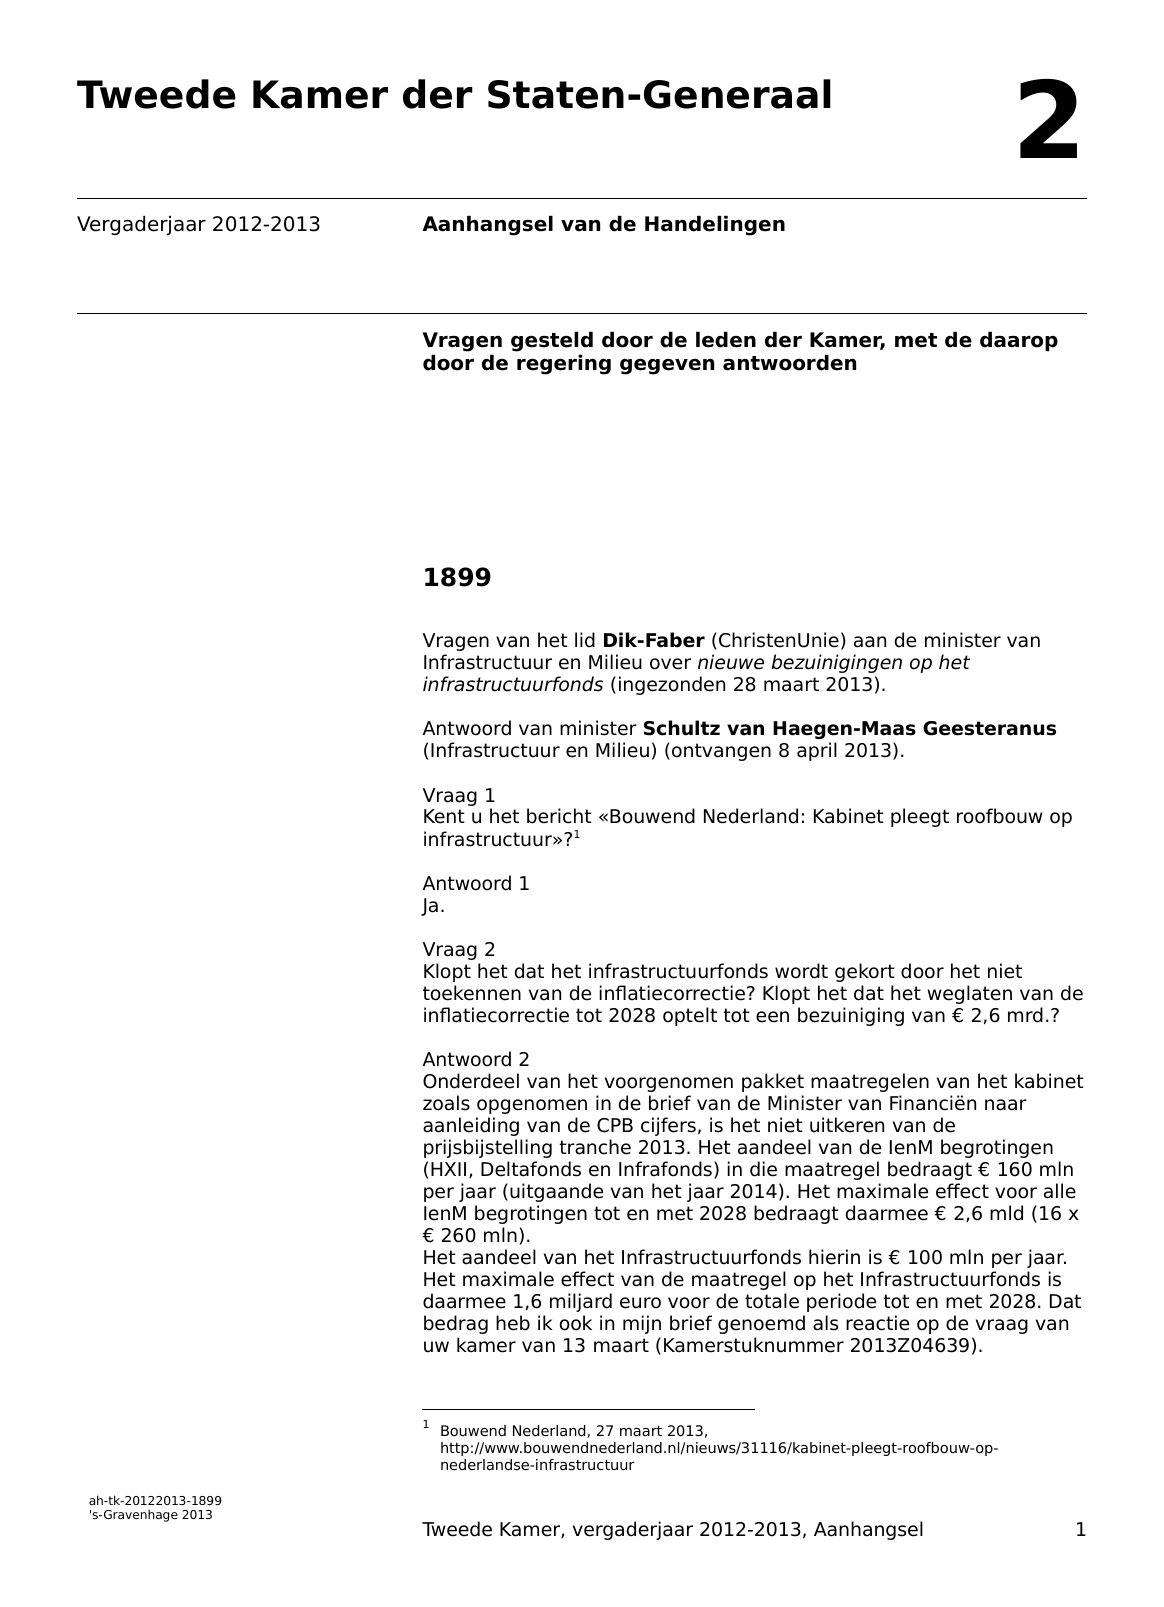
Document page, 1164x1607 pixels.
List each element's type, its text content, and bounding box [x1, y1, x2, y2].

text 1899 [422, 563, 1087, 592]
text Vraag 2 [422, 939, 1087, 961]
text Antwoord 1 [422, 873, 1087, 894]
text Vragen van het lid Dik-Faber (ChristenUnie) aan de minister van Infrastructuur en Milieu over nieuwe bezuinigingen op het infrastructuurfonds (ingezonden 28 maart 2013). [422, 630, 1087, 696]
table_cell Vergaderjaar 2012-2013 [77, 199, 422, 313]
table_header 2 [886, 59, 1087, 198]
text Onderdeel van het voorgenomen pakket maatregelen van het kabinet zoals opgenomen in de brief van de Minister van Financiën naar aanleiding van de CPB cijfers, is het niet uitkeren van de prijsbijstelling tranche 2013. Het aandeel van de IenM begrotingen (HXII, Deltafonds en Infrafonds) in die maatregel bedraagt € 160 mln per jaar (uitgaande van het jaar 2014). Het maximale effect voor alle IenM begrotingen tot en met 2028 bedraagt daarmee € 2,6 mld (16 x € 260 mln). [422, 1071, 1087, 1247]
table_cell [77, 314, 422, 375]
table_cell Vragen gesteld door de leden der Kamer, met de daarop door de regering gegeven antwoorden [422, 314, 1087, 375]
text Ja. [422, 894, 1087, 917]
text Klopt het dat het infrastructuurfonds wordt gekort door het niet toekennen van de inflatiecorrectie? Klopt het dat het weglaten van de inflatiecorrectie tot 2028 optelt tot een bezuiniging van € 2,6 mrd.? [422, 961, 1087, 1027]
text Bouwend Nederland, 27 maart 2013, http://www.bouwendnederland.nl/nieuws/31116/kabinet-pleegt-roofbouw-op-nederlandse-infrastructuur [422, 1418, 1087, 1474]
text 's-Gravenhage 2013 [88, 1508, 323, 1522]
table_header Tweede Kamer der Staten-Generaal [77, 59, 886, 198]
text Het aandeel van het Infrastructuurfonds hierin is € 100 mln per jaar. Het maximale effect van de maatregel op het Infrastructuurfonds is daarmee 1,6 miljard euro voor de totale periode tot en met 2028. Dat bedrag heb ik ook in mijn brief genoemd als reactie op de vraag van uw kamer van 13 maart (Kamerstuknummer 2013Z04639). [422, 1247, 1087, 1357]
text Vraag 1 [422, 784, 1087, 806]
text Antwoord 2 [422, 1049, 1087, 1071]
text ah-tk-20122013-1899 [88, 1494, 323, 1508]
text Kent u het bericht «Bouwend Nederland: Kabinet pleegt roofbouw op infrastructuur»? [422, 806, 1087, 850]
text Antwoord van minister Schultz van Haegen-Maas Geesteranus (Infrastructuur en Milieu) (ontvangen 8 april 2013). [422, 718, 1087, 762]
table_cell Aanhangsel van de Handelingen [422, 199, 1087, 313]
